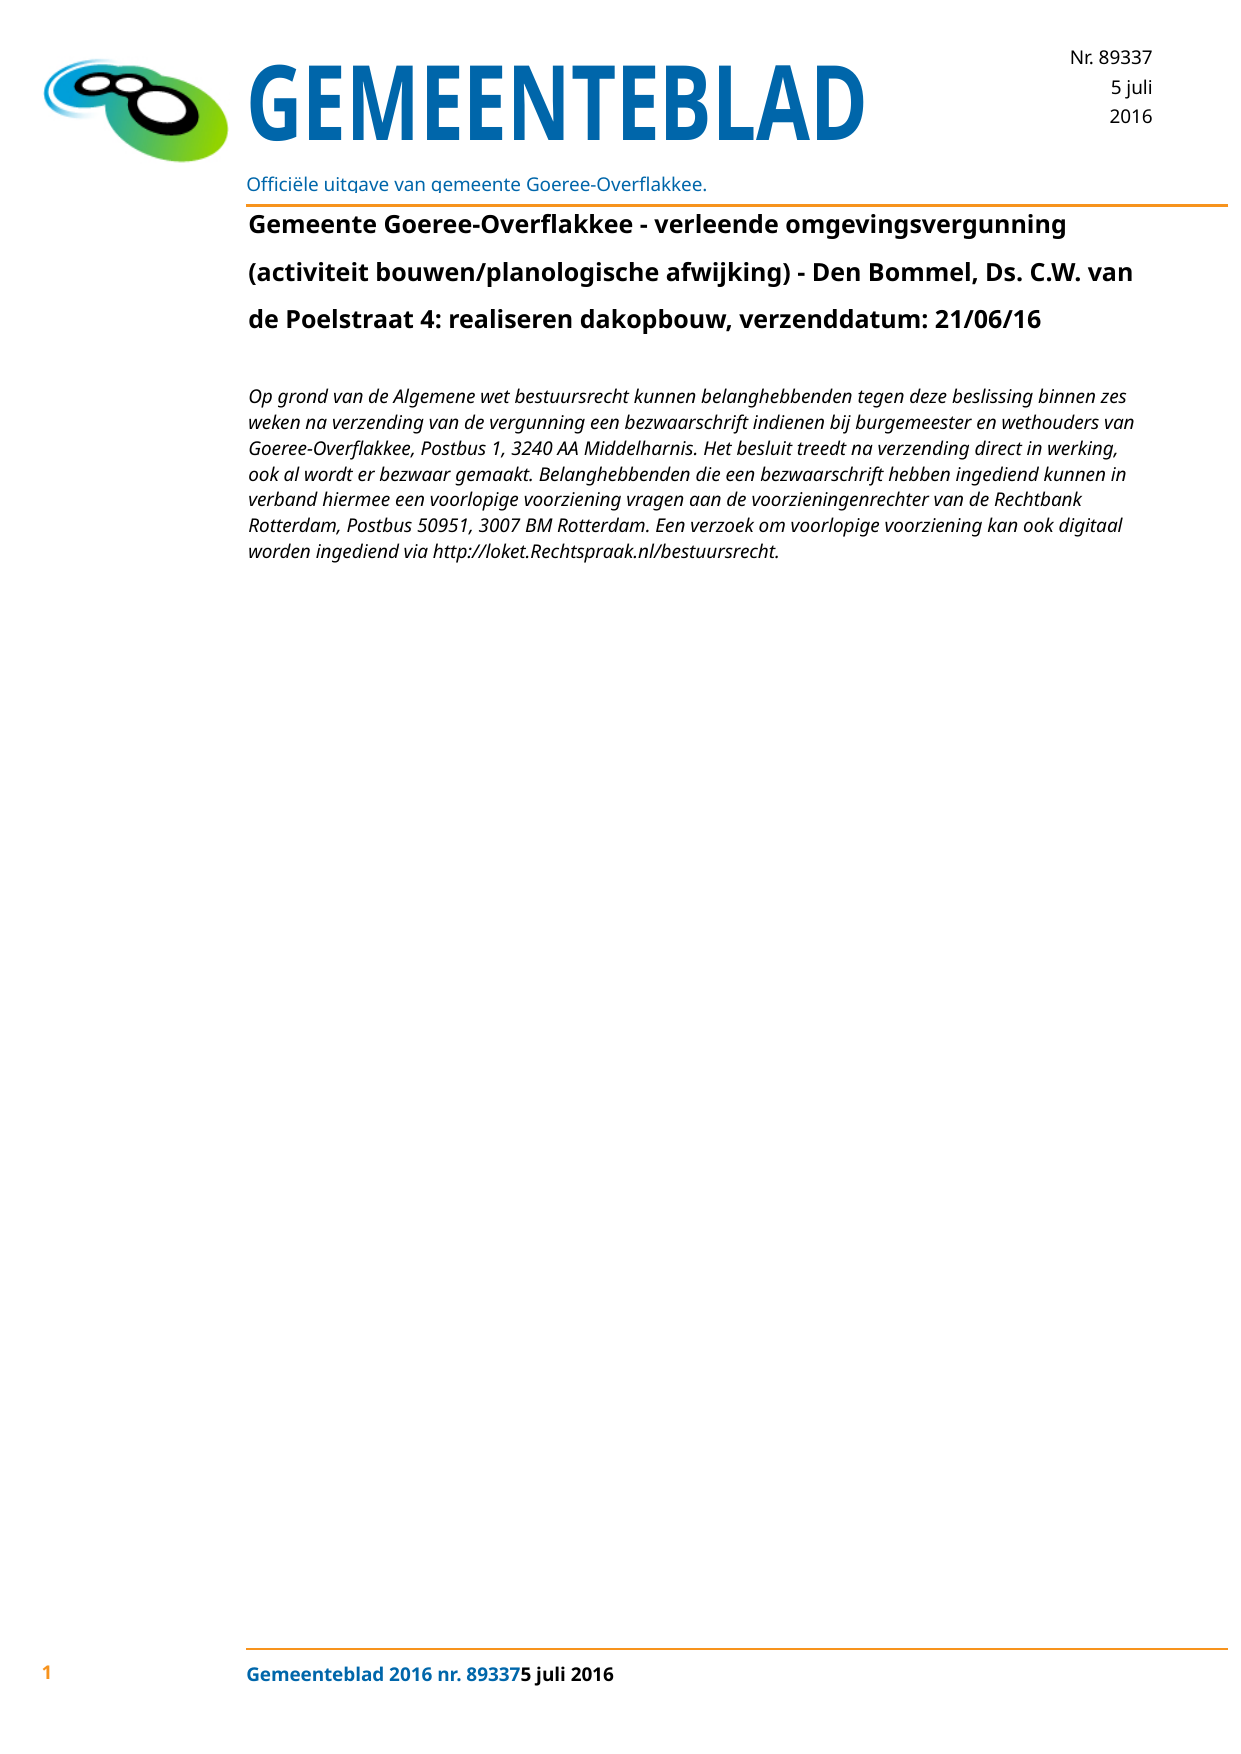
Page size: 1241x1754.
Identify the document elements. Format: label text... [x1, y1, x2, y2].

text Gemeente Goeree-Overflakkee - verleende omgevingsvergunning (activiteit bouwen/planologische afwijking) - Den Bommel, Ds. C.W. van de Poelstraat 4: realiseren dakopbouw, verzenddatum: 21/06/16 [248, 207, 1152, 336]
text Op grond van de Algemene wet bestuursrecht kunnen belanghebbenden tegen deze beslissing binnen zes weken na verzending van de vergunning een bezwaarschrift indienen bij burgemeester en wethouders van Goeree-Overflakkee, Postbus 1, 3240 AA Middelharnis. Het besluit treedt na verzending direct in werking, ook al wordt er bezwaar gemaakt. Belanghebbenden die een bezwaarschrift hebben ingediend kunnen in verband hiermee een voorlopige voorziening vragen aan de voorzieningenrechter van de Rechtbank Rotterdam, Postbus 50951, 3007 BM Rotterdam. Een verzoek om voorlopige voorziening kan ook digitaal worden ingediend via http://loket.Rechtspraak.nl/bestuursrecht. [248, 384, 1152, 564]
picture [41, 47, 231, 172]
